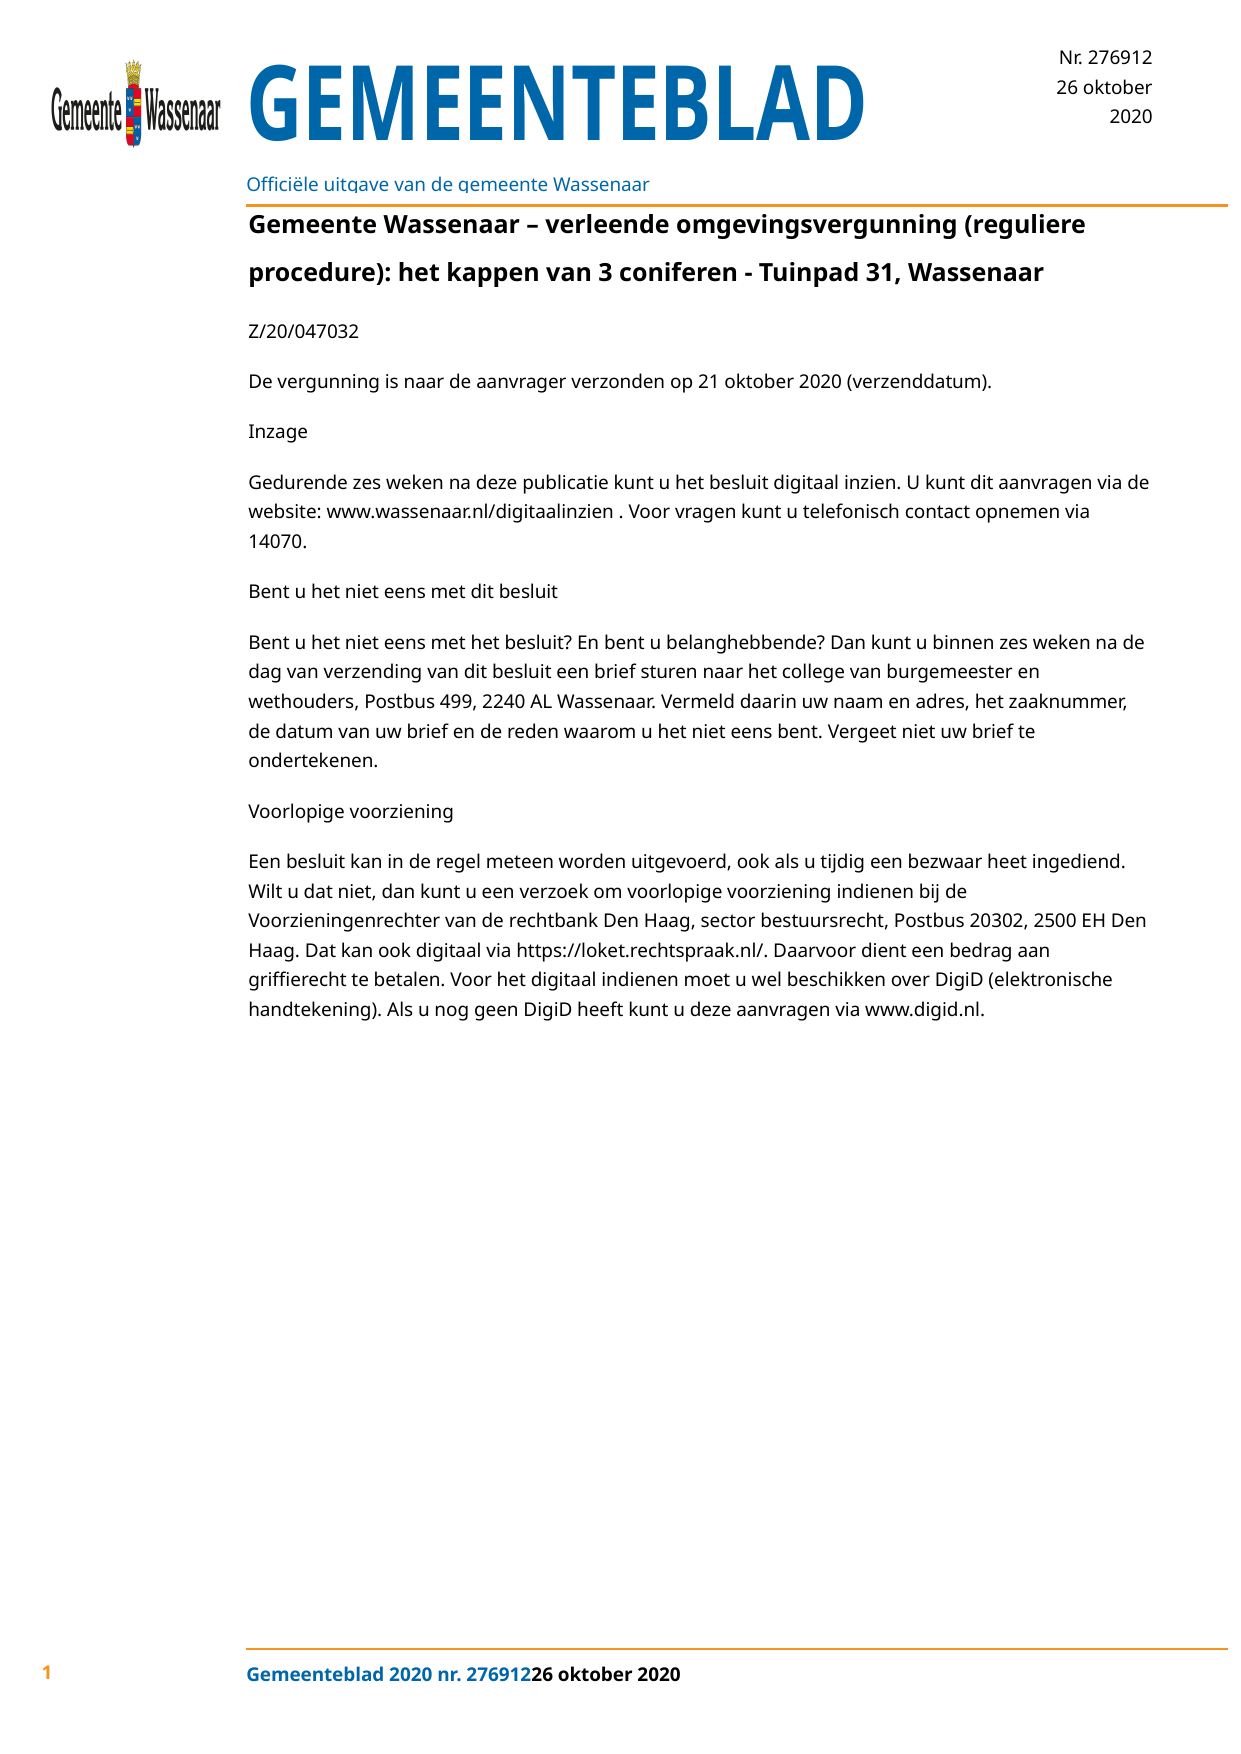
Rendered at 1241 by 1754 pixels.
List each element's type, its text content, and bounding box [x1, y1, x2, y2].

text Gedurende zes weken na deze publicatie kunt u het besluit digitaal inzien. U kunt dit aanvragen via de website: www.wassenaar.nl/digitaalinzien . Voor vragen kunt u telefonisch contact opnemen via 14070. [248, 469, 1152, 554]
text Z/20/047032 [248, 318, 1152, 344]
text Inzage [248, 419, 1152, 444]
text Bent u het niet eens met het besluit? En bent u belanghebbende? Dan kunt u binnen zes weken na de dag van verzending van dit besluit een brief sturen naar het college van burgemeester en wethouders, Postbus 499, 2240 AL Wassenaar. Vermeld daarin uw naam en adres, het zaaknummer, de datum van uw brief en de reden waarom u het niet eens bent. Vergeet niet uw brief te ondertekenen. [248, 629, 1152, 773]
text Gemeente Wassenaar – verleende omgevingsvergunning (reguliere procedure): het kappen van 3 coniferen - Tuinpad 31, Wassenaar [248, 207, 1152, 288]
text Voorlopige voorziening [248, 798, 1152, 824]
text De vergunning is naar de aanvrager verzonden op 21 oktober 2020 (verzenddatum). [248, 368, 1152, 394]
picture [41, 47, 231, 172]
text Bent u het niet eens met dit besluit [248, 579, 1152, 604]
text Een besluit kan in de regel meteen worden uitgevoerd, ook als u tijdig een bezwaar heet ingediend. Wilt u dat niet, dan kunt u een verzoek om voorlopige voorziening indienen bij de Voorzieningenrechter van de rechtbank Den Haag, sector bestuursrecht, Postbus 20302, 2500 EH Den Haag. Dat kan ook digitaal via https://loket.rechtspraak.nl/. Daarvoor dient een bedrag aan griffierecht te betalen. Voor het digitaal indienen moet u wel beschikken over DigiD (elektronische handtekening). Als u nog geen DigiD heeft kunt u deze aanvragen via www.digid.nl. [248, 848, 1152, 1022]
